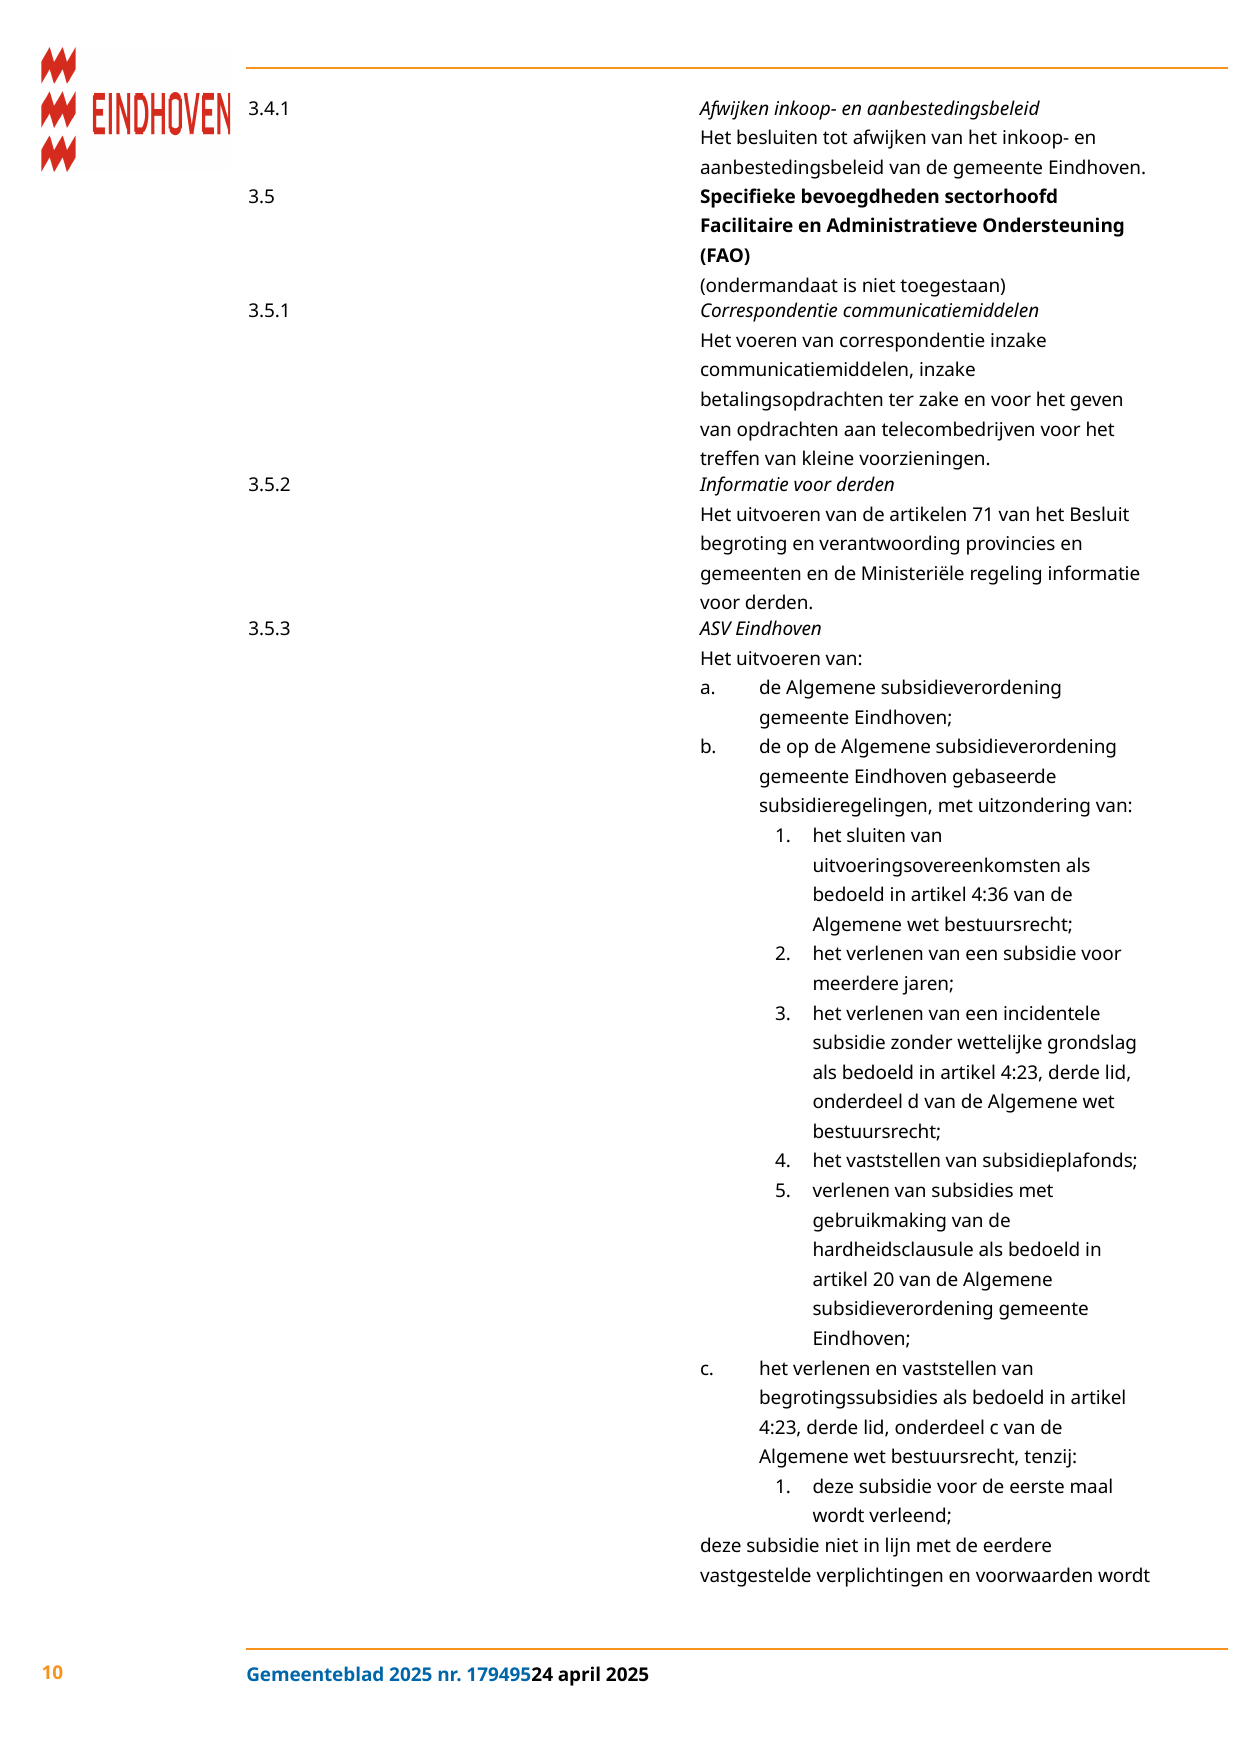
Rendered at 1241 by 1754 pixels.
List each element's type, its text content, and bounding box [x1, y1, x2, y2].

table_cell Correspondentie communicatiemiddelen Het voeren van correspondentie inzake communicatiemiddelen, inzake betalingsopdrachten ter zake en voor het geven van opdrachten aan telecombedrijven voor het treffen van kleine voorzieningen. [700, 298, 1152, 471]
table_header 3.5 [248, 183, 700, 297]
table_header Specifieke bevoegdheden sectorhoofd Facilitaire en Administratieve Ondersteuning (FAO) (ondermandaat is niet toegestaan) [700, 183, 1152, 297]
table_cell Afwijken inkoop- en aanbestedingsbeleid Het besluiten tot afwijken van het inkoop- en aanbestedingsbeleid van de gemeente Eindhoven. [700, 95, 1152, 180]
table_cell 3.5.3 [248, 615, 700, 1588]
table_cell Informatie voor derden Het uitvoeren van de artikelen 71 van het Besluit begroting en verantwoording provincies en gemeenten en de Ministeriële regeling informatie voor derden. [700, 471, 1152, 615]
table_cell 3.5.2 [248, 471, 700, 615]
picture [41, 47, 231, 172]
table_cell 3.5.1 [248, 298, 700, 471]
table_cell 3.4.1 [248, 95, 700, 180]
table_cell ASV Eindhoven Het uitvoeren van: de Algemene subsidieverordening gemeente Eindhoven; de op de Algemene subsidieverordening gemeente Eindhoven gebaseerde subsidieregelingen, met uitzondering van: het sluiten van uitvoeringsovereenkomsten als bedoeld in artikel 4:36 van de Algemene wet bestuursrecht; het verlenen van een subsidie voor meerdere jaren; het verlenen van een incidentele subsidie zonder wettelijke grondslag als bedoeld in artikel 4:23, derde lid, onderdeel d van de Algemene wet bestuursrecht; het vaststellen van subsidieplafonds; verlenen van subsidies met gebruikmaking van de hardheidsclausule als bedoeld in artikel 20 van de Algemene subsidieverordening gemeente Eindhoven; het verlenen en vaststellen van begrotingssubsidies als bedoeld in artikel 4:23, derde lid, onderdeel c van de Algemene wet bestuursrecht, tenzij: deze subsidie voor de eerste maal wordt verleend; deze subsidie niet in lijn met de eerdere vastgestelde verplichtingen en voorwaarden wordt [700, 615, 1152, 1588]
